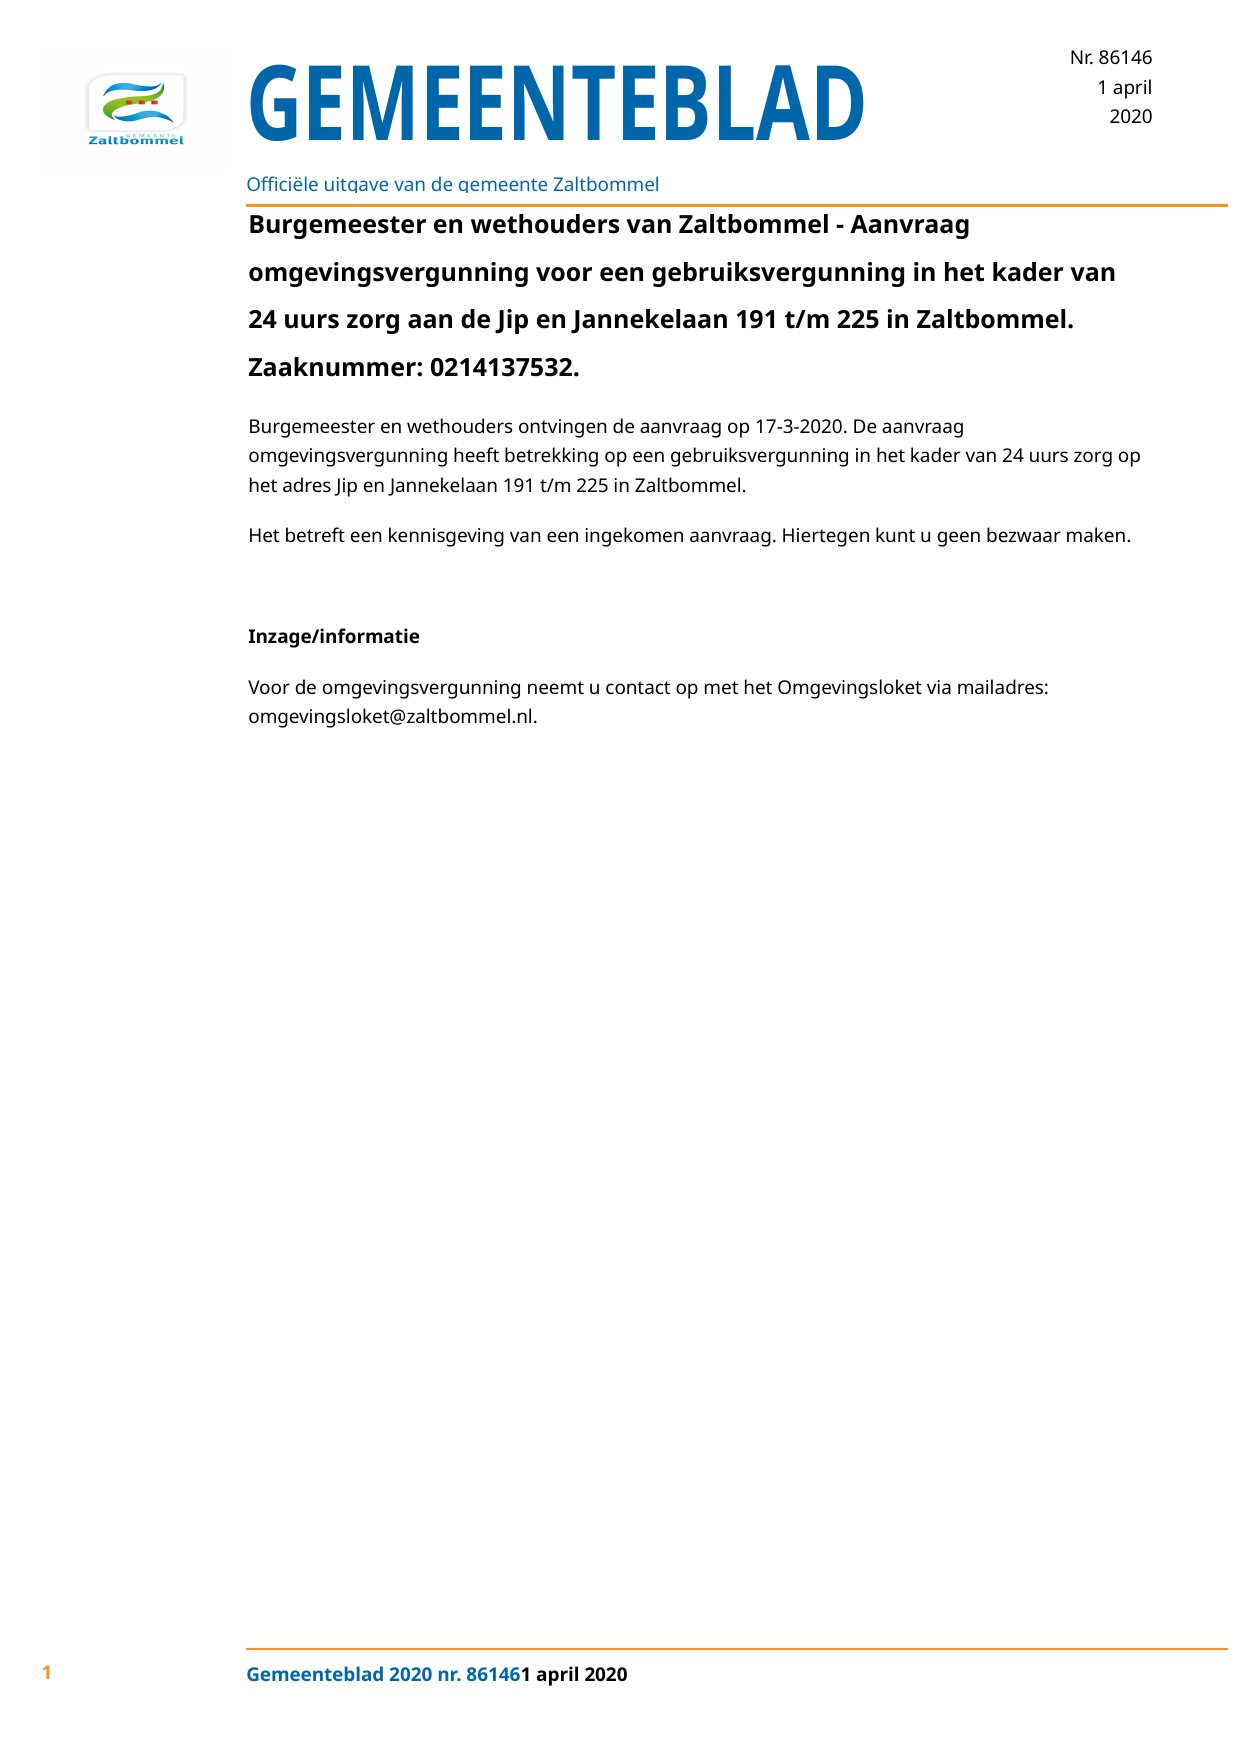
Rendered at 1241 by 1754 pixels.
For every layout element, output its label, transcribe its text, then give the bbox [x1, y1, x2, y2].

picture [41, 47, 231, 172]
text Inzage/informatie [248, 623, 1152, 649]
text Burgemeester en wethouders van Zaltbommel - Aanvraag omgevingsvergunning voor een gebruiksvergunning in het kader van 24 uurs zorg aan de Jip en Jannekelaan 191 t/m 225 in Zaltbommel. Zaaknummer: 0214137532. [248, 207, 1152, 384]
text Burgemeester en wethouders ontvingen de aanvraag op 17-3-2020. De aanvraag omgevingsvergunning heeft betrekking op een gebruiksvergunning in het kader van 24 uurs zorg op het adres Jip en Jannekelaan 191 t/m 225 in Zaltbommel. [248, 413, 1152, 498]
text Voor de omgevingsvergunning neemt u contact op met het Omgevingsloket via mailadres: omgevingsloket@zaltbommel.nl. [248, 674, 1152, 729]
text Het betreft een kennisgeving van een ingekomen aanvraag. Hiertegen kunt u geen bezwaar maken. [248, 523, 1152, 548]
